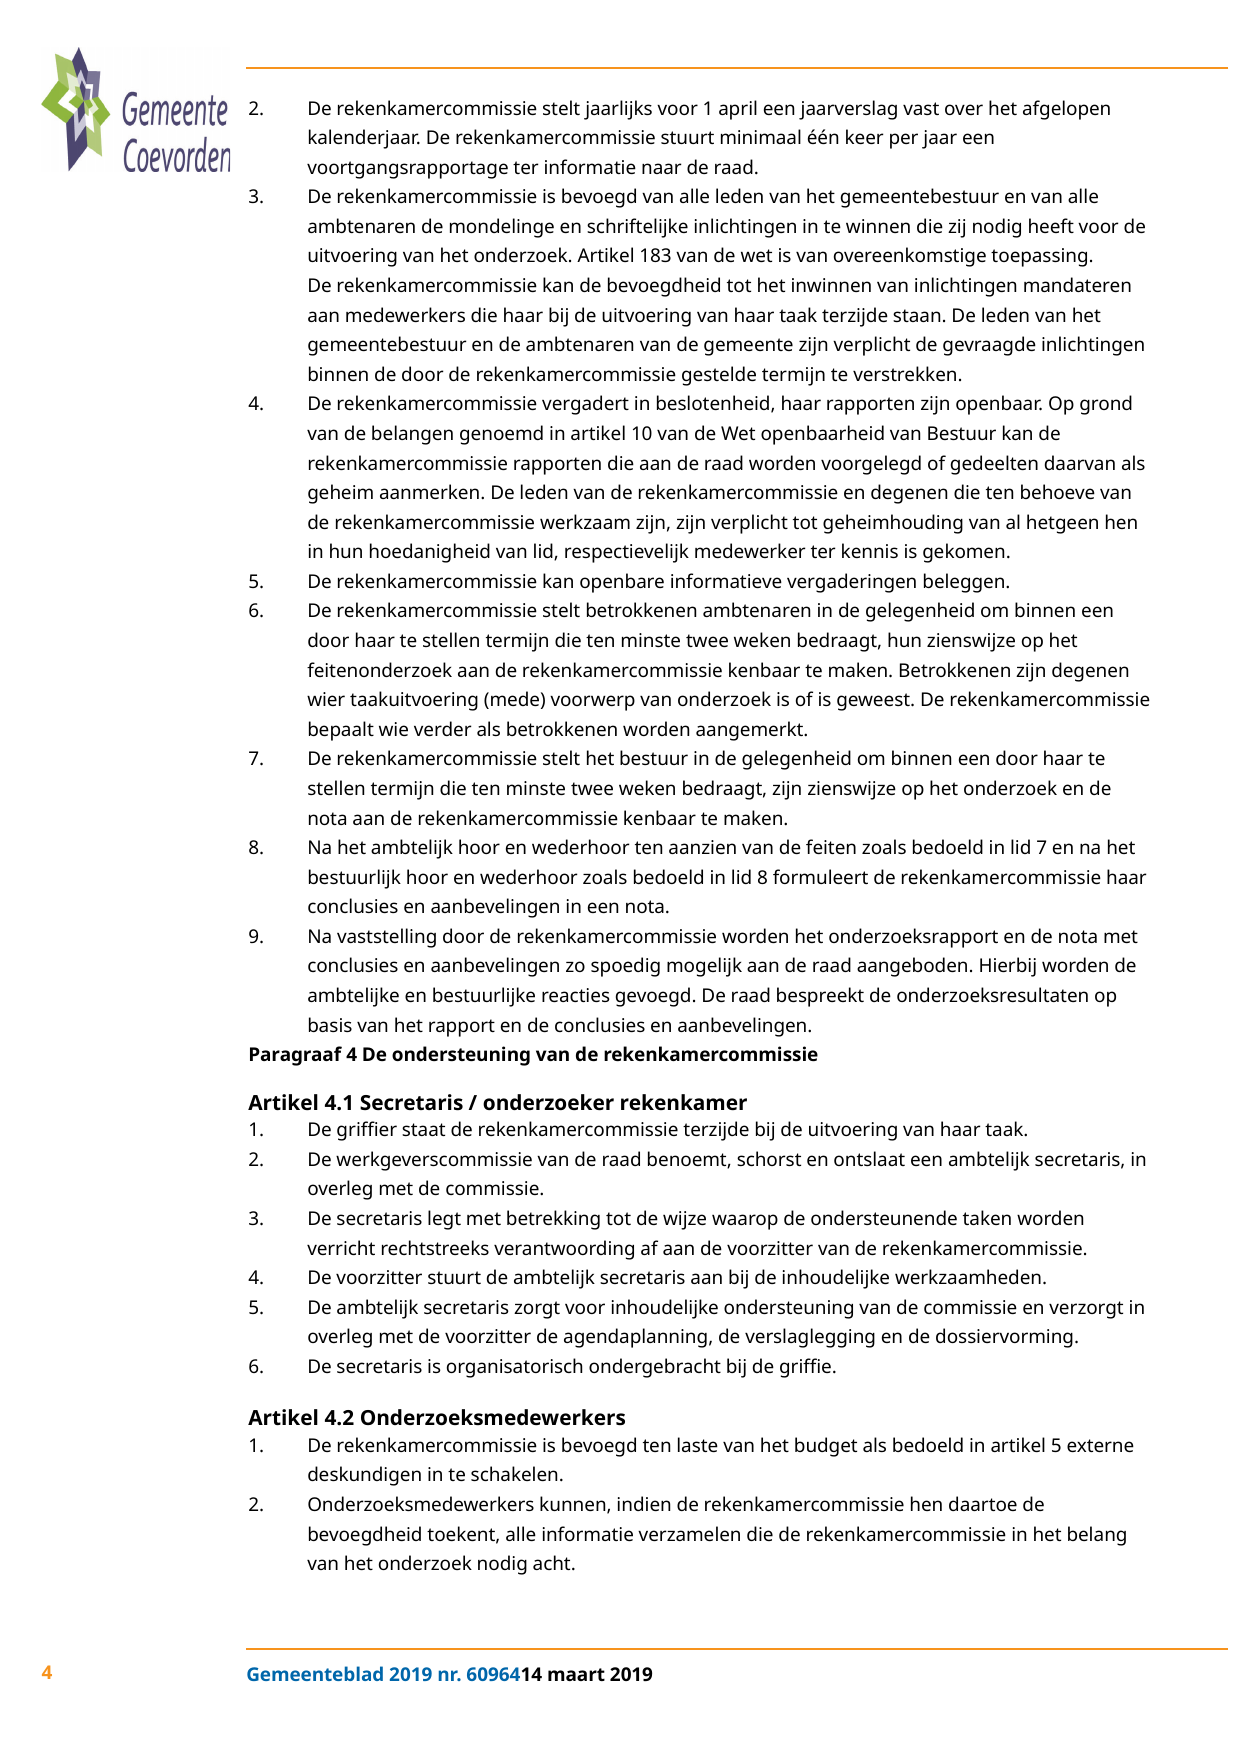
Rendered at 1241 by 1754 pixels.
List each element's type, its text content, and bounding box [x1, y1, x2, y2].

text Artikel 4.1 Secretaris / onderzoeker rekenkamer [248, 1088, 1152, 1116]
list De ambtelijk secretaris zorgt voor inhoudelijke ondersteuning van de commissie en verzorgt in overleg met de voorzitter de agendaplanning, de verslaglegging en de dossiervorming. [248, 1294, 1152, 1349]
list De secretaris legt met betrekking tot de wijze waarop de ondersteunende taken worden verricht rechtstreeks verantwoording af aan de voorzitter van de rekenkamercommissie. [248, 1205, 1152, 1261]
picture [41, 47, 231, 172]
list De voorzitter stuurt de ambtelijk secretaris aan bij de inhoudelijke werkzaamheden. [248, 1264, 1152, 1290]
list De rekenkamercommissie stelt betrokkenen ambtenaren in de gelegenheid om binnen een door haar te stellen termijn die ten minste twee weken bedraagt, hun zienswijze op het feitenonderzoek aan de rekenkamercommissie kenbaar te maken. Betrokkenen zijn degenen wier taakuitvoering (mede) voorwerp van onderzoek is of is geweest. De rekenkamercommissie bepaalt wie verder als betrokkenen worden aangemerkt. [248, 598, 1152, 742]
list De griffier staat de rekenkamercommissie terzijde bij de uitvoering van haar taak. [248, 1116, 1152, 1142]
list De rekenkamercommissie kan openbare informatieve vergaderingen beleggen. [248, 568, 1152, 594]
list Onderzoeksmedewerkers kunnen, indien de rekenkamercommissie hen daartoe de bevoegdheid toekent, alle informatie verzamelen die de rekenkamercommissie in het belang van het onderzoek nodig acht. [248, 1491, 1152, 1576]
list De rekenkamercommissie stelt jaarlijks voor 1 april een jaarverslag vast over het afgelopen kalenderjaar. De rekenkamercommissie stuurt minimaal één keer per jaar een voortgangsrapportage ter informatie naar de raad. [248, 95, 1152, 180]
list De rekenkamercommissie kan de bevoegdheid tot het inwinnen van inlichtingen mandateren aan medewerkers die haar bij de uitvoering van haar taak terzijde staan. De leden van het gemeentebestuur en de ambtenaren van de gemeente zijn verplicht de gevraagde inlichtingen binnen de door de rekenkamercommissie gestelde termijn te verstrekken. [248, 272, 1152, 387]
list De rekenkamercommissie is bevoegd van alle leden van het gemeentebestuur en van alle ambtenaren de mondelinge en schriftelijke inlichtingen in te winnen die zij nodig heeft voor de uitvoering van het onderzoek. Artikel 183 van de wet is van overeenkomstige toepassing. [248, 183, 1152, 268]
text Paragraaf 4 De ondersteuning van de rekenkamercommissie [248, 1041, 1152, 1067]
list De rekenkamercommissie stelt het bestuur in de gelegenheid om binnen een door haar te stellen termijn die ten minste twee weken bedraagt, zijn zienswijze op het onderzoek en de nota aan de rekenkamercommissie kenbaar te maken. [248, 746, 1152, 831]
list Na vaststelling door de rekenkamercommissie worden het onderzoeksrapport en de nota met conclusies en aanbevelingen zo spoedig mogelijk aan de raad aangeboden. Hierbij worden de ambtelijke en bestuurlijke reacties gevoegd. De raad bespreekt de onderzoeksresultaten op basis van het rapport en de conclusies en aanbevelingen. [248, 923, 1152, 1038]
list De werkgeverscommissie van de raad benoemt, schorst en ontslaat een ambtelijk secretaris, in overleg met de commissie. [248, 1146, 1152, 1201]
list De secretaris is organisatorisch ondergebracht bij de griffie. [248, 1353, 1152, 1379]
list De rekenkamercommissie is bevoegd ten laste van het budget als bedoeld in artikel 5 externe deskundigen in te schakelen. [248, 1432, 1152, 1487]
list Na het ambtelijk hoor en wederhoor ten aanzien van de feiten zoals bedoeld in lid 7 en na het bestuurlijk hoor en wederhoor zoals bedoeld in lid 8 formuleert de rekenkamercommissie haar conclusies en aanbevelingen in een nota. [248, 834, 1152, 919]
list De rekenkamercommissie vergadert in beslotenheid, haar rapporten zijn openbaar. Op grond van de belangen genoemd in artikel 10 van de Wet openbaarheid van Bestuur kan de rekenkamercommissie rapporten die aan de raad worden voorgelegd of gedeelten daarvan als geheim aanmerken. De leden van de rekenkamercommissie en degenen die ten behoeve van de rekenkamercommissie werkzaam zijn, zijn verplicht tot geheimhouding van al hetgeen hen in hun hoedanigheid van lid, respectievelijk medewerker ter kennis is gekomen. [248, 391, 1152, 564]
text Artikel 4.2 Onderzoeksmedewerkers [248, 1403, 1152, 1432]
